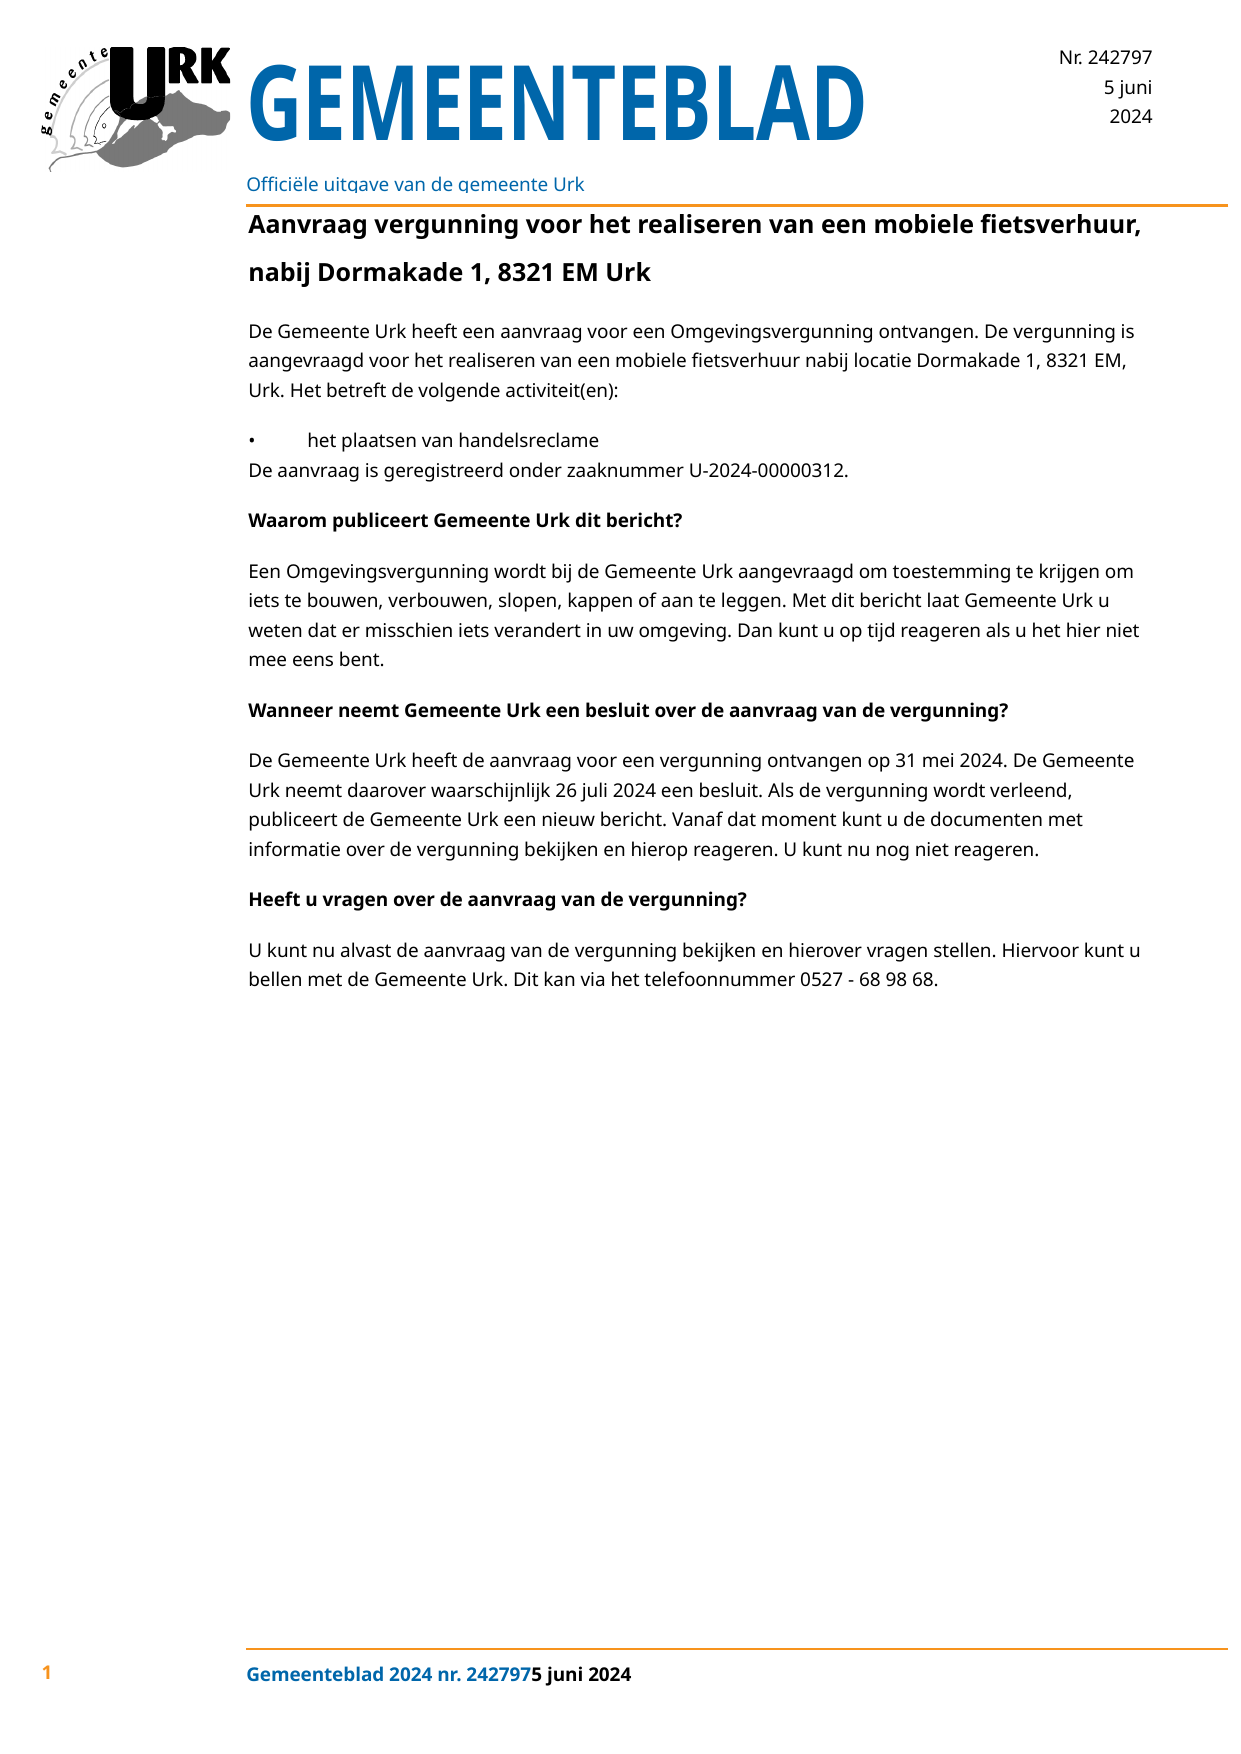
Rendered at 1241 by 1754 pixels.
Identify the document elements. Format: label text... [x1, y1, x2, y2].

text De Gemeente Urk heeft een aanvraag voor een Omgevingsvergunning ontvangen. De vergunning is aangevraagd voor het realiseren van een mobiele fietsverhuur nabij locatie Dormakade 1, 8321 EM, Urk. Het betreft de volgende activiteit(en): [248, 318, 1152, 403]
text Wanneer neemt Gemeente Urk een besluit over de aanvraag van de vergunning? [248, 697, 1152, 723]
list het plaatsen van handelsreclame [248, 427, 1152, 453]
text Waarom publiceert Gemeente Urk dit bericht? [248, 507, 1152, 533]
picture [41, 47, 231, 172]
text Een Omgevingsvergunning wordt bij de Gemeente Urk aangevraagd om toestemming te krijgen om iets te bouwen, verbouwen, slopen, kappen of aan te leggen. Met dit bericht laat Gemeente Urk u weten dat er misschien iets verandert in uw omgeving. Dan kunt u op tijd reageren als u het hier niet mee eens bent. [248, 558, 1152, 672]
text De aanvraag is geregistreerd onder zaaknummer U-2024-00000312. [248, 457, 1152, 483]
text Aanvraag vergunning voor het realiseren van een mobiele fietsverhuur, nabij Dormakade 1, 8321 EM Urk [248, 207, 1152, 288]
text U kunt nu alvast de aanvraag van de vergunning bekijken en hierover vragen stellen. Hiervoor kunt u bellen met de Gemeente Urk. Dit kan via het telefoonnummer 0527 - 68 98 68. [248, 937, 1152, 992]
text Heeft u vragen over de aanvraag van de vergunning? [248, 887, 1152, 912]
text De Gemeente Urk heeft de aanvraag voor een vergunning ontvangen op 31 mei 2024. De Gemeente Urk neemt daarover waarschijnlijk 26 juli 2024 een besluit. Als de vergunning wordt verleend, publiceert de Gemeente Urk een nieuw bericht. Vanaf dat moment kunt u de documenten met informatie over de vergunning bekijken en hierop reageren. U kunt nu nog niet reageren. [248, 747, 1152, 862]
